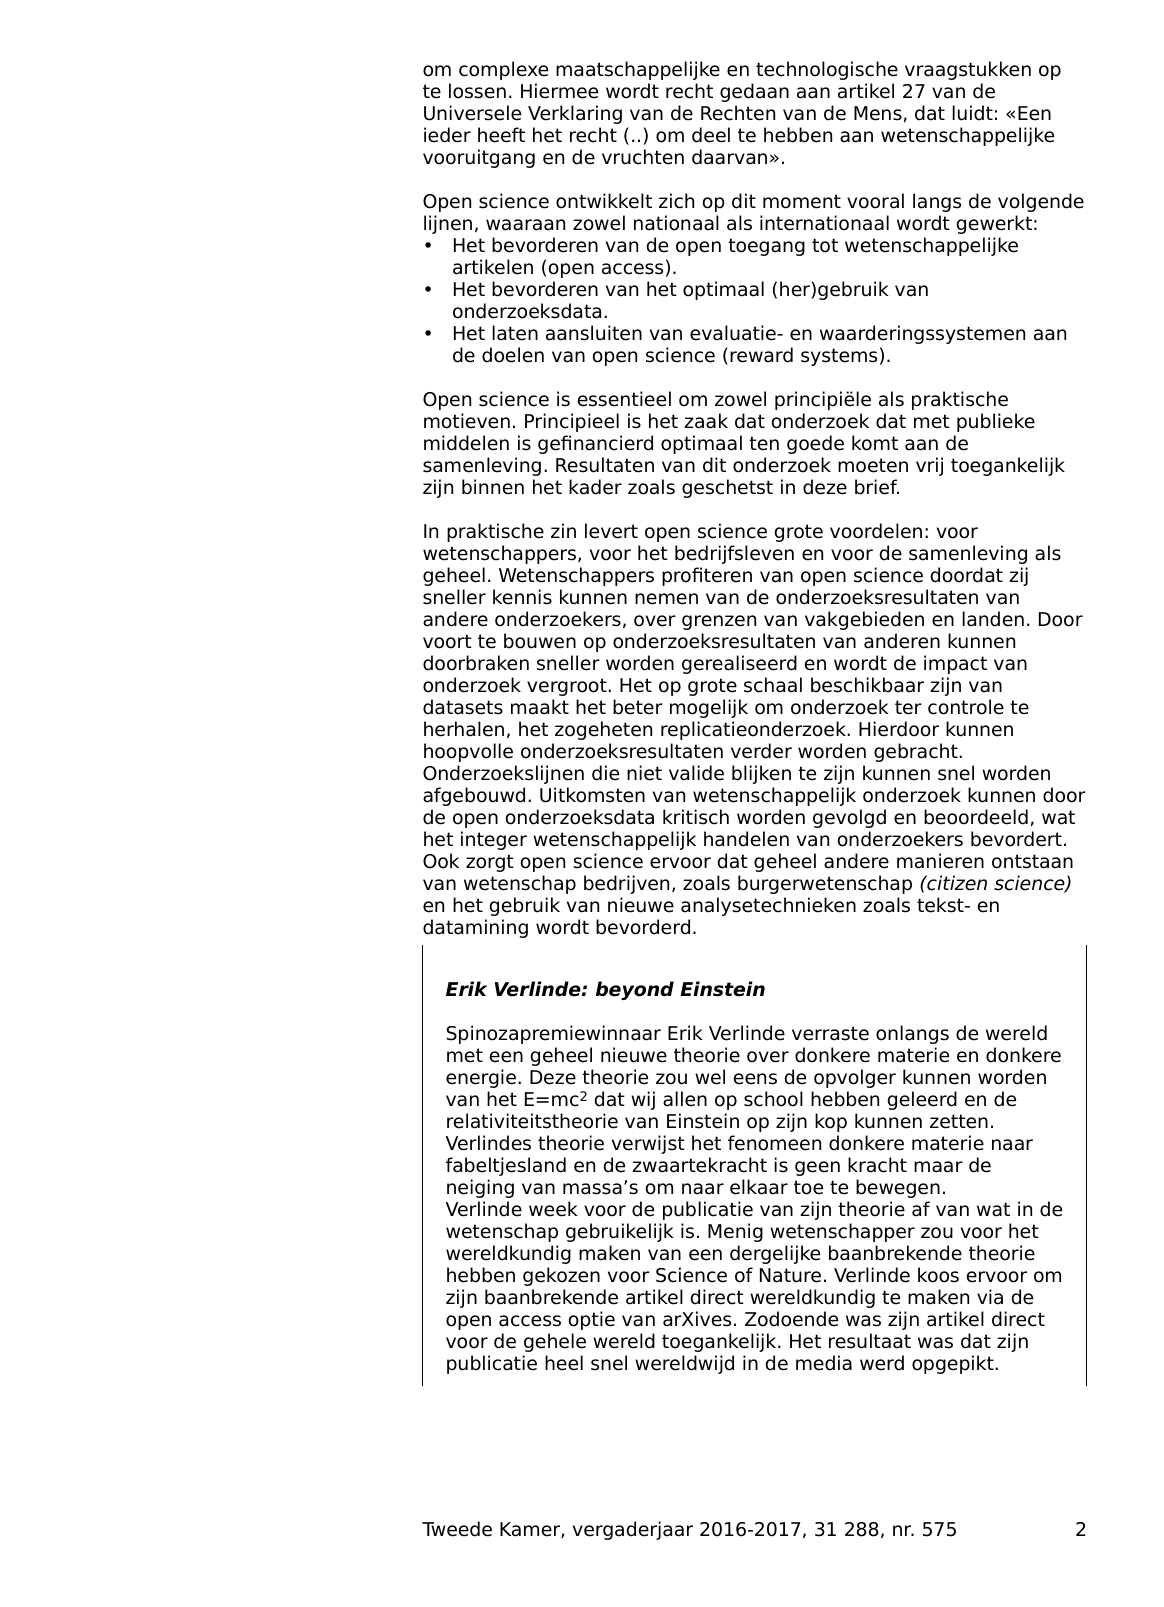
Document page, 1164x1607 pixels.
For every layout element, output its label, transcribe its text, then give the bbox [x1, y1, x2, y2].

text • Het bevorderen van het optimaal (her)gebruik van onderzoeksdata. [422, 279, 1087, 323]
text om complexe maatschappelijke en technologische vraagstukken op te lossen. Hiermee wordt recht gedaan aan artikel 27 van de Universele Verklaring van de Rechten van de Mens, dat luidt: «Een ieder heeft het recht (..) om deel te hebben aan wetenschappelijke vooruitgang en de vruchten daarvan». [422, 59, 1087, 169]
text • Het bevorderen van de open toegang tot wetenschappelijke artikelen (open access). [422, 235, 1087, 279]
table_header Erik Verlinde: beyond Einstein Spinozapremiewinnaar Erik Verlinde verraste onlangs de wereld met een geheel nieuwe theorie over donkere materie en donkere energie. Deze theorie zou wel eens de opvolger kunnen worden van het E=mc2 dat wij allen op school hebben geleerd en de relativiteitstheorie van Einstein op zijn kop kunnen zetten. Verlindes theorie verwijst het fenomeen donkere materie naar fabeltjesland en de zwaartekracht is geen kracht maar de neiging van massa’s om naar elkaar toe te bewegen. Verlinde week voor de publicatie van zijn theorie af van wat in de wetenschap gebruikelijk is. Menig wetenschapper zou voor het wereldkundig maken van een dergelijke baanbrekende theorie hebben gekozen voor Science of Nature. Verlinde koos ervoor om zijn baanbrekende artikel direct wereldkundig te maken via de open access optie van arXives. Zodoende was zijn artikel direct voor de gehele wereld toegankelijk. Het resultaat was dat zijn publicatie heel snel wereldwijd in de media werd opgepikt. [423, 945, 1086, 1386]
text Open science is essentieel om zowel principiële als praktische motieven. Principieel is het zaak dat onderzoek dat met publieke middelen is gefinancierd optimaal ten goede komt aan de samenleving. Resultaten van dit onderzoek moeten vrij toegankelijk zijn binnen het kader zoals geschetst in deze brief. [422, 389, 1087, 499]
text • Het laten aansluiten van evaluatie- en waarderingssystemen aan de doelen van open science (reward systems). [422, 323, 1087, 367]
text In praktische zin levert open science grote voordelen: voor wetenschappers, voor het bedrijfsleven en voor de samenleving als geheel. Wetenschappers profiteren van open science doordat zij sneller kennis kunnen nemen van de onderzoeksresultaten van andere onderzoekers, over grenzen van vakgebieden en landen. Door voort te bouwen op onderzoeksresultaten van anderen kunnen doorbraken sneller worden gerealiseerd en wordt de impact van onderzoek vergroot. Het op grote schaal beschikbaar zijn van datasets maakt het beter mogelijk om onderzoek ter controle te herhalen, het zogeheten replicatieonderzoek. Hierdoor kunnen hoopvolle onderzoeksresultaten verder worden gebracht. Onderzoekslijnen die niet valide blijken te zijn kunnen snel worden afgebouwd. Uitkomsten van wetenschappelijk onderzoek kunnen door de open onderzoeksdata kritisch worden gevolgd en beoordeeld, wat het integer wetenschappelijk handelen van onderzoekers bevordert. Ook zorgt open science ervoor dat geheel andere manieren ontstaan van wetenschap bedrijven, zoals burgerwetenschap (citizen science) en het gebruik van nieuwe analysetechnieken zoals tekst- en datamining wordt bevorderd. [422, 521, 1087, 939]
text Open science ontwikkelt zich op dit moment vooral langs de volgende lijnen, waaraan zowel nationaal als internationaal wordt gewerkt: [422, 191, 1087, 235]
